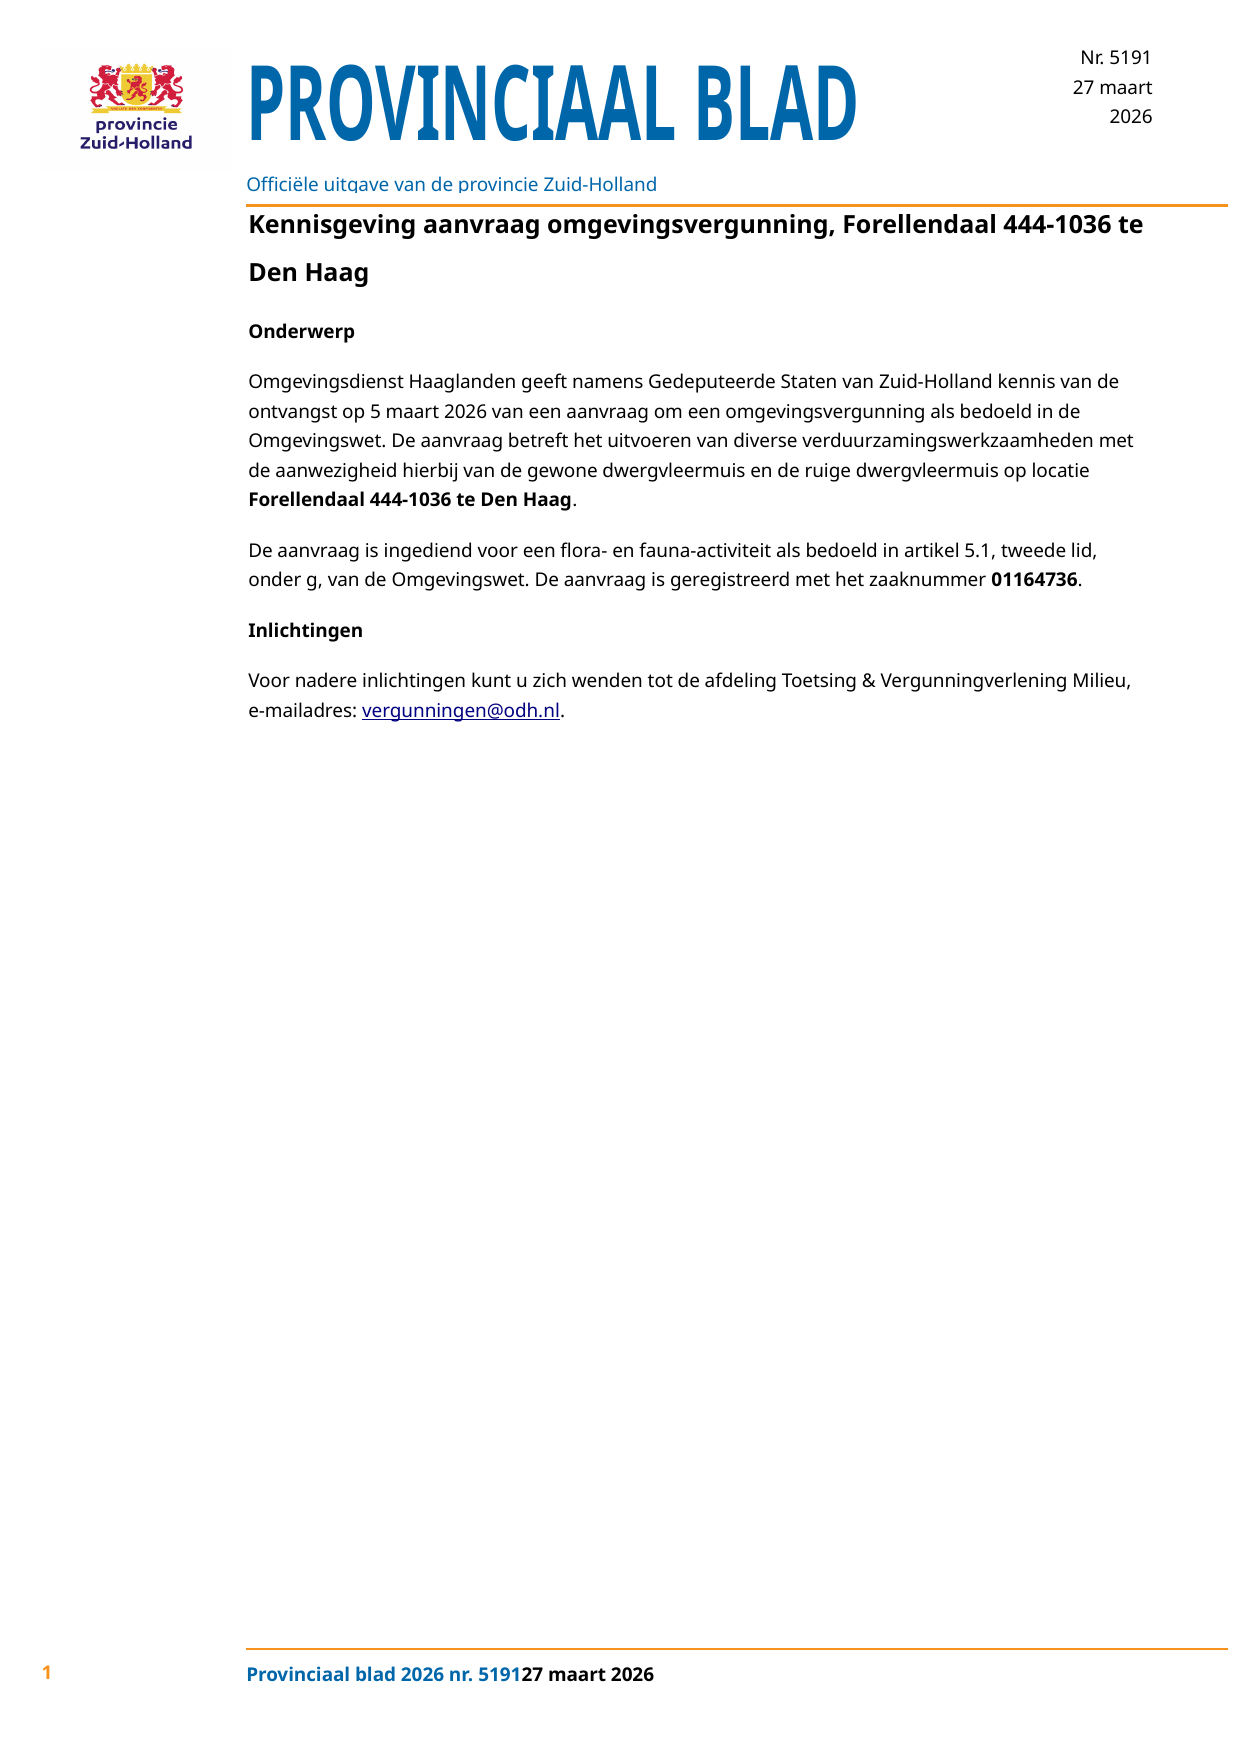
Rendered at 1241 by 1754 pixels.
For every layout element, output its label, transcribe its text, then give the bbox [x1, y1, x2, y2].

text Onderwerp [248, 318, 1152, 344]
text Inlichtingen [248, 617, 1152, 643]
text Kennisgeving aanvraag omgevingsvergunning, Forellendaal 444-1036 te Den Haag [248, 207, 1152, 288]
text Omgevingsdienst Haaglanden geeft namens Gedeputeerde Staten van Zuid-Holland kennis van de ontvangst op 5 maart 2026 van een aanvraag om een omgevingsvergunning als bedoeld in de Omgevingswet. De aanvraag betreft het uitvoeren van diverse verduurzamingswerkzaamheden met de aanwezigheid hierbij van de gewone dwergvleermuis en de ruige dwergvleermuis op locatie Forellendaal 444-1036 te Den Haag. [248, 368, 1152, 512]
text De aanvraag is ingediend voor een flora- en fauna-activiteit als bedoeld in artikel 5.1, tweede lid, onder g, van de Omgevingswet. De aanvraag is geregistreerd met het zaaknummer 01164736. [248, 537, 1152, 592]
text Voor nadere inlichtingen kunt u zich wenden tot de afdeling Toetsing & Vergunningverlening Milieu, e-mailadres: vergunningen@odh.nl. [248, 667, 1152, 723]
picture [41, 47, 231, 172]
